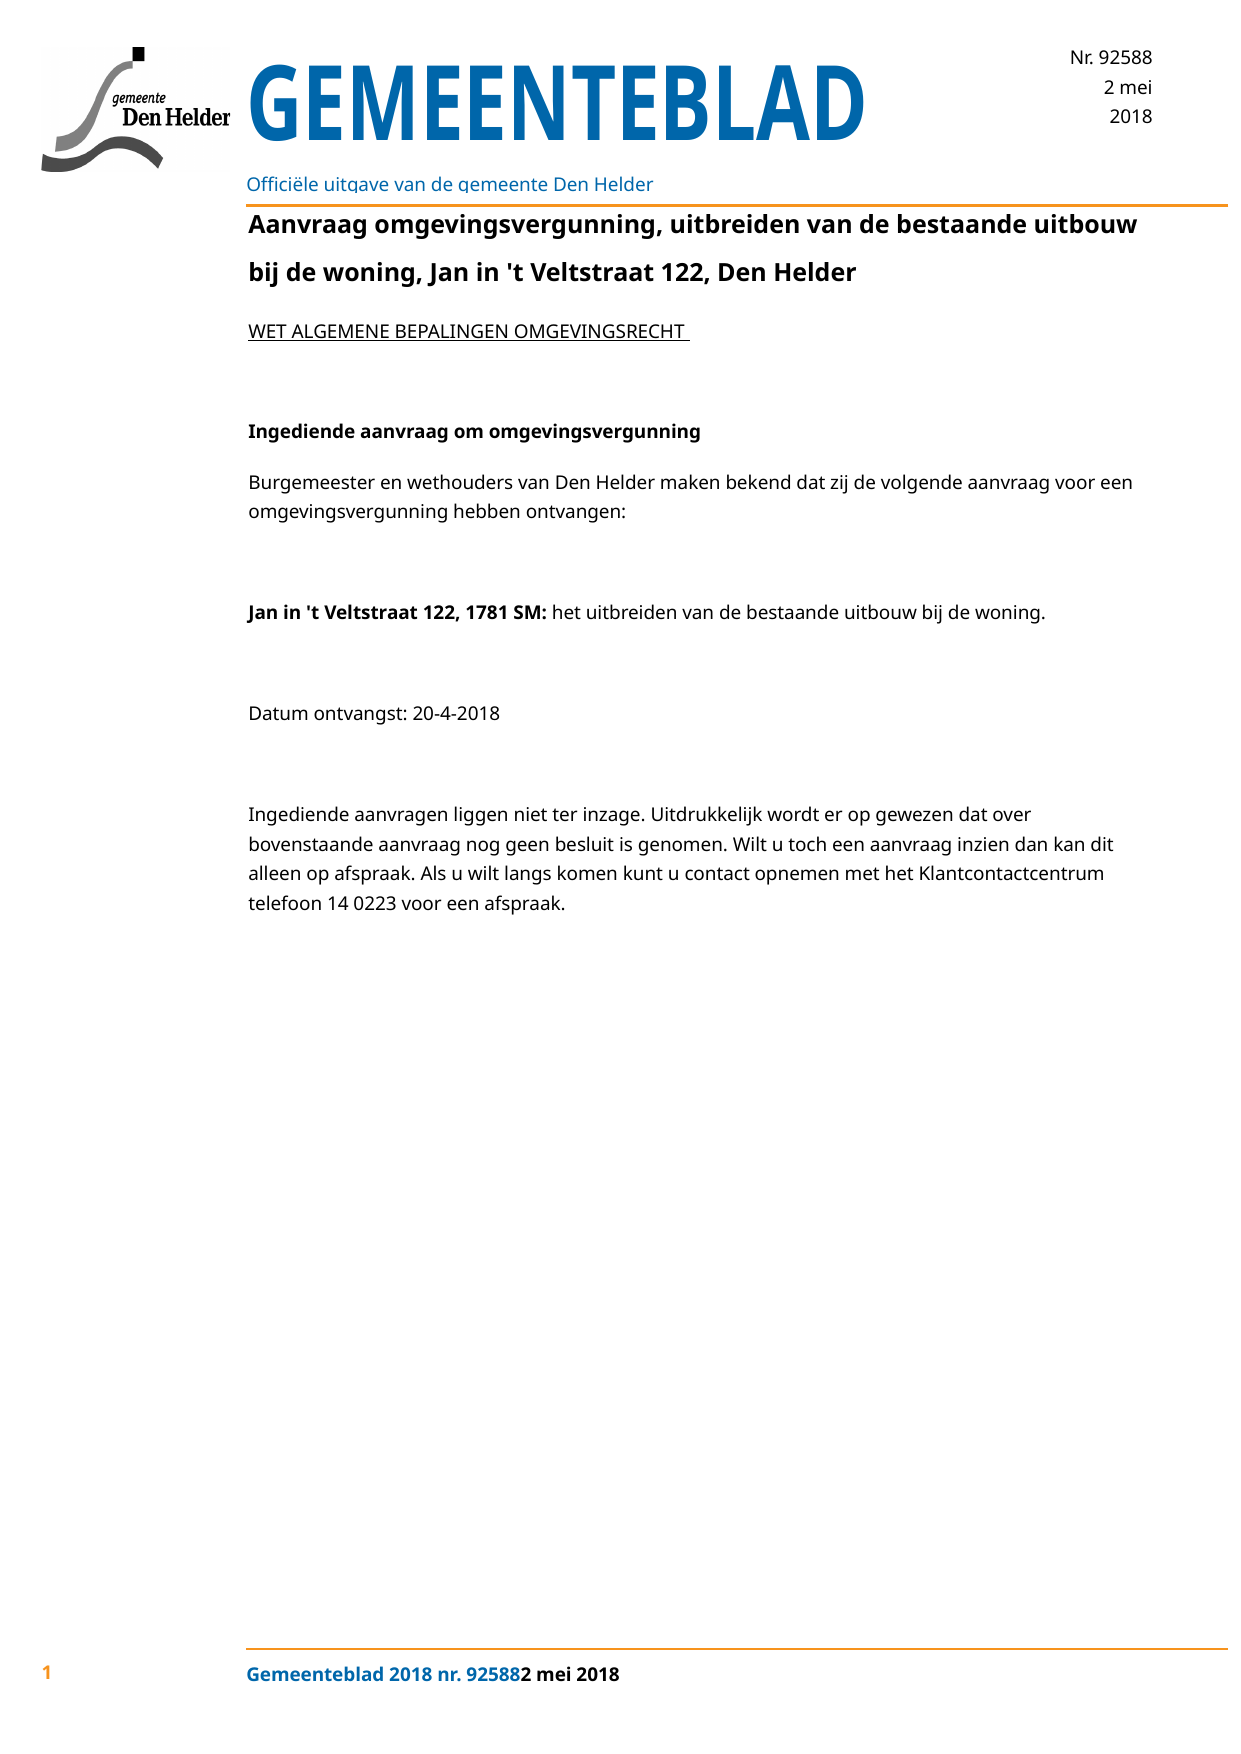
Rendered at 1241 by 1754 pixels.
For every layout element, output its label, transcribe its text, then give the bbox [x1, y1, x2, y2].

picture [41, 47, 231, 172]
text Ingediende aanvragen liggen niet ter inzage. Uitdrukkelijk wordt er op gewezen dat over bovenstaande aanvraag nog geen besluit is genomen. Wilt u toch een aanvraag inzien dan kan dit alleen op afspraak. Als u wilt langs komen kunt u contact opnemen met het Klantcontactcentrum telefoon 14 0223 voor een afspraak. [248, 801, 1152, 916]
text Aanvraag omgevingsvergunning, uitbreiden van de bestaande uitbouw bij de woning, Jan in 't Veltstraat 122, Den Helder [248, 207, 1152, 288]
text WET ALGEMENE BEPALINGEN OMGEVINGSRECHT [248, 318, 1152, 344]
text Ingediende aanvraag om omgevingsvergunning [248, 419, 1152, 444]
text Jan in 't Veltstraat 122, 1781 SM: het uitbreiden van de bestaande uitbouw bij de woning. [248, 599, 1152, 625]
text Datum ontvangst: 20-4-2018 [248, 700, 1152, 726]
text Burgemeester en wethouders van Den Helder maken bekend dat zij de volgende aanvraag voor een omgevingsvergunning hebben ontvangen: [248, 469, 1152, 524]
